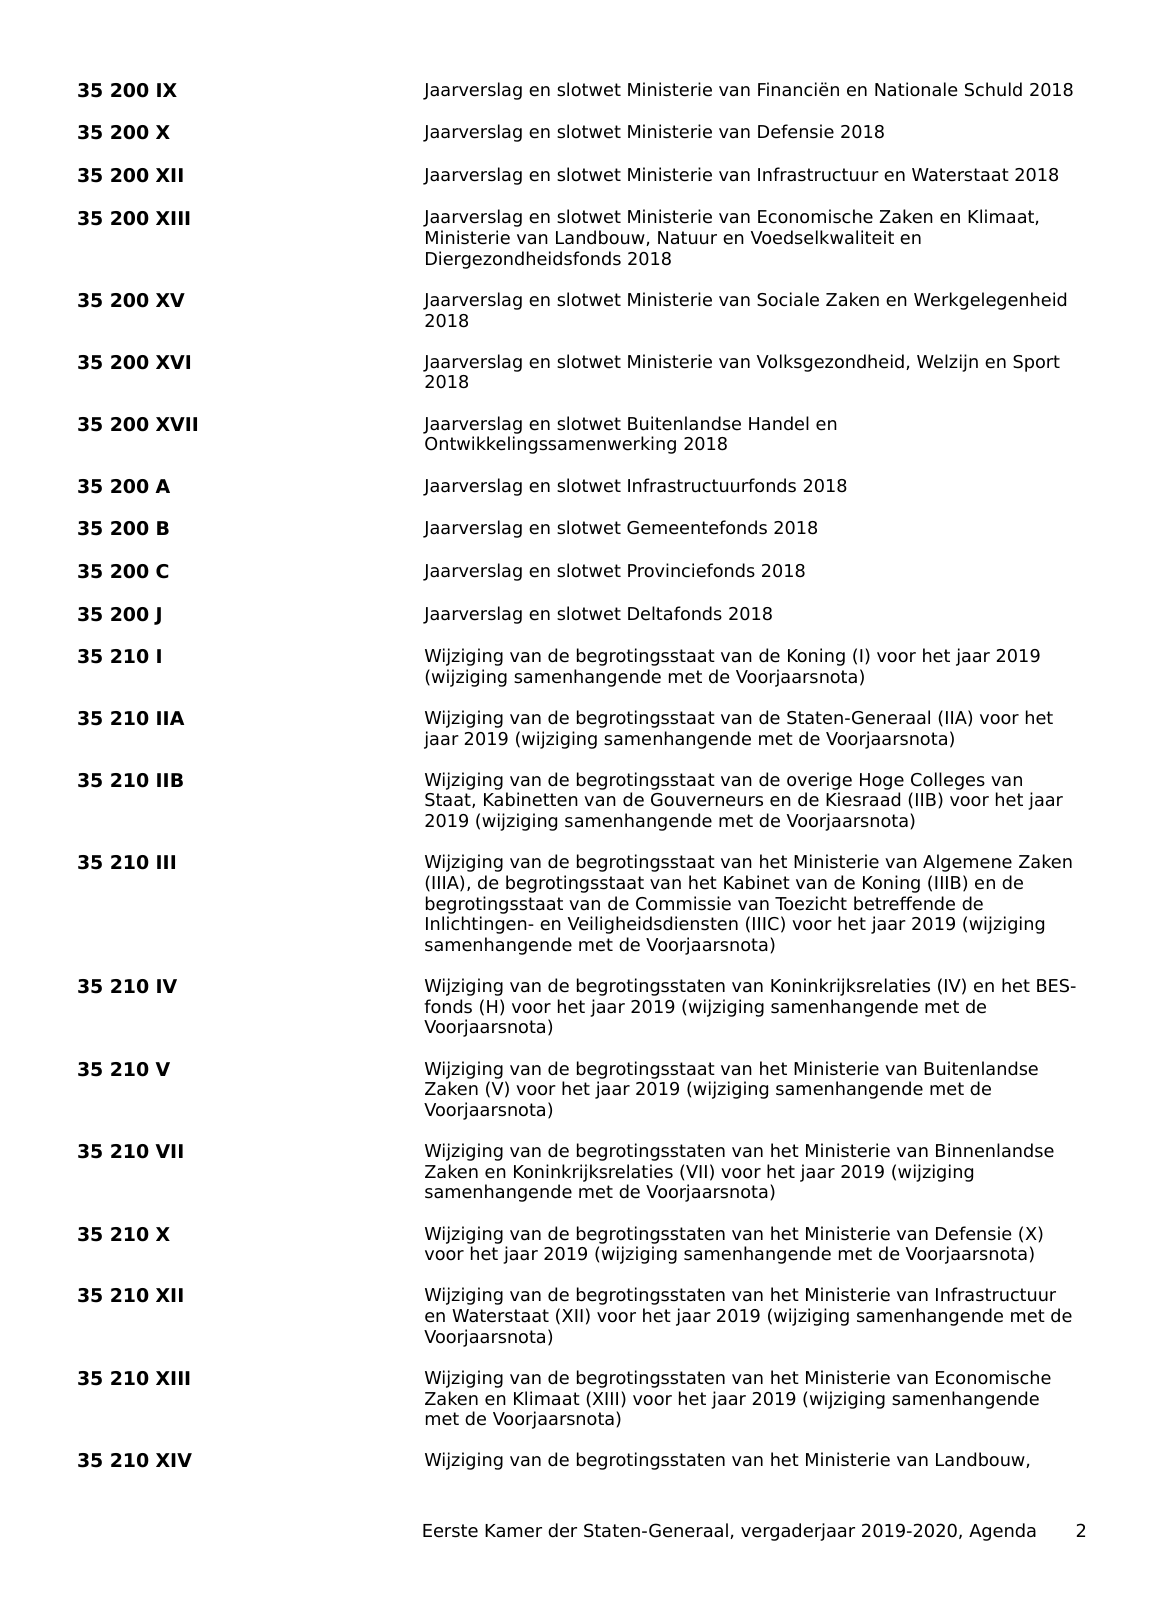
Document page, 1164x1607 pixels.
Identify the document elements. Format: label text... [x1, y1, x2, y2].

table_cell Jaarverslag en slotwet Gemeentefonds 2018 [418, 518, 1087, 540]
table_cell [77, 393, 401, 414]
table_cell [401, 1265, 418, 1285]
table_cell Jaarverslag en slotwet Ministerie van Volksgezondheid, Welzijn en Sport 2018 [418, 352, 1087, 393]
table_cell Jaarverslag en slotwet Deltafonds 2018 [418, 604, 1087, 625]
table_cell [418, 625, 1087, 646]
table_cell [418, 331, 1087, 352]
table_cell 35 200 XII [77, 165, 401, 187]
table_cell [401, 770, 418, 832]
table_cell Jaarverslag en slotwet Buitenlandse Handel en Ontwikkelingssamenwerking 2018 [418, 414, 1087, 455]
table_cell 35 200 IX [77, 80, 401, 102]
table_cell [77, 1038, 401, 1058]
table_cell [418, 749, 1087, 770]
table_cell [418, 832, 1087, 852]
table_cell [401, 646, 418, 687]
table_cell Wijziging van de begrotingsstaten van het Ministerie van Landbouw, [418, 1450, 1087, 1472]
table_cell 35 210 XIII [77, 1368, 401, 1430]
table_cell [418, 59, 1087, 80]
table_cell 35 200 A [77, 476, 401, 498]
table_cell [401, 498, 418, 518]
table_cell 35 200 XIII [77, 208, 401, 269]
table_cell Jaarverslag en slotwet Ministerie van Infrastructuur en Waterstaat 2018 [418, 165, 1087, 187]
table_cell 35 210 I [77, 646, 401, 687]
table_cell [401, 625, 418, 646]
table_cell 35 210 VII [77, 1141, 401, 1203]
table_cell [401, 955, 418, 976]
table_cell Wijziging van de begrotingsstaat van het Ministerie van Algemene Zaken (IIIA), de begrotingsstaat van het Kabinet van de Koning (IIIB) en de begrotingsstaat van de Commissie van Toezicht betreffende de Inlichtingen- en Veiligheidsdiensten (IIIC) voor het jaar 2019 (wijziging samenhangende met de Voorjaarsnota) [418, 852, 1087, 955]
table_cell Jaarverslag en slotwet Ministerie van Economische Zaken en Klimaat, Ministerie van Landbouw, Natuur en Voedselkwaliteit en Diergezondheidsfonds 2018 [418, 208, 1087, 269]
table_cell [401, 165, 418, 187]
table_cell [401, 708, 418, 749]
table_cell [77, 955, 401, 976]
table_cell [77, 331, 401, 352]
table_cell [418, 187, 1087, 207]
table_cell [77, 749, 401, 770]
table_cell 35 210 V [77, 1059, 401, 1120]
table_cell [401, 187, 418, 207]
table_cell Wijziging van de begrotingsstaat van het Ministerie van Buitenlandse Zaken (V) voor het jaar 2019 (wijziging samenhangende met de Voorjaarsnota) [418, 1059, 1087, 1120]
table_cell [401, 476, 418, 498]
table_cell [418, 1265, 1087, 1285]
table_cell [401, 1450, 418, 1472]
table_cell Wijziging van de begrotingsstaten van het Ministerie van Defensie (X) voor het jaar 2019 (wijziging samenhangende met de Voorjaarsnota) [418, 1224, 1087, 1265]
table_cell [401, 331, 418, 352]
table_cell [401, 518, 418, 540]
table_cell [401, 1120, 418, 1141]
table_cell [418, 540, 1087, 561]
table_cell Jaarverslag en slotwet Ministerie van Sociale Zaken en Werkgelegenheid 2018 [418, 290, 1087, 331]
table_cell 35 210 XIV [77, 1450, 401, 1472]
table_cell 35 210 X [77, 1224, 401, 1265]
table_cell [401, 976, 418, 1038]
table_cell [401, 414, 418, 455]
table_cell [77, 1120, 401, 1141]
table_cell [401, 1141, 418, 1203]
table_cell [77, 498, 401, 518]
table_cell [401, 561, 418, 583]
table_cell [401, 269, 418, 290]
table_cell [418, 1120, 1087, 1141]
table_cell 35 200 XVII [77, 414, 401, 455]
table_cell 35 210 III [77, 852, 401, 955]
table_cell [418, 1430, 1087, 1450]
table_cell 35 200 X [77, 122, 401, 144]
table_cell Wijziging van de begrotingsstaten van het Ministerie van Infrastructuur en Waterstaat (XII) voor het jaar 2019 (wijziging samenhangende met de Voorjaarsnota) [418, 1285, 1087, 1347]
table_cell [77, 583, 401, 603]
table_cell [77, 1203, 401, 1223]
table_cell [401, 208, 418, 269]
table_cell [401, 1285, 418, 1347]
table_cell [401, 1059, 418, 1120]
table_cell [77, 625, 401, 646]
table_cell [77, 1430, 401, 1450]
table_cell [418, 955, 1087, 976]
table_cell 35 210 IIB [77, 770, 401, 832]
table_cell [418, 393, 1087, 414]
table_cell [418, 1347, 1087, 1368]
table_cell [418, 498, 1087, 518]
table_cell [401, 852, 418, 955]
table_cell 35 200 XV [77, 290, 401, 331]
table_cell [401, 687, 418, 708]
table_cell [418, 1203, 1087, 1223]
table_cell [401, 583, 418, 603]
table_cell [418, 1038, 1087, 1058]
table_cell Jaarverslag en slotwet Ministerie van Defensie 2018 [418, 122, 1087, 144]
table_cell [401, 455, 418, 476]
table_cell 35 210 IIA [77, 708, 401, 749]
table_cell [77, 59, 401, 80]
table_cell 35 200 XVI [77, 352, 401, 393]
table_cell Jaarverslag en slotwet Infrastructuurfonds 2018 [418, 476, 1087, 498]
table_cell Wijziging van de begrotingsstaat van de Koning (I) voor het jaar 2019 (wijziging samenhangende met de Voorjaarsnota) [418, 646, 1087, 687]
table_cell [401, 1224, 418, 1265]
table_cell [77, 455, 401, 476]
table_cell [418, 269, 1087, 290]
table_cell [401, 80, 418, 102]
table_cell 35 210 XII [77, 1285, 401, 1347]
table_cell Wijziging van de begrotingsstaten van Koninkrijksrelaties (IV) en het BES-fonds (H) voor het jaar 2019 (wijziging samenhangende met de Voorjaarsnota) [418, 976, 1087, 1038]
table_cell [77, 187, 401, 207]
table_cell Jaarverslag en slotwet Ministerie van Financiën en Nationale Schuld 2018 [418, 80, 1087, 102]
table_cell [401, 352, 418, 393]
table_cell Wijziging van de begrotingsstaten van het Ministerie van Binnenlandse Zaken en Koninkrijksrelaties (VII) voor het jaar 2019 (wijziging samenhangende met de Voorjaarsnota) [418, 1141, 1087, 1203]
table_cell Wijziging van de begrotingsstaat van de Staten-Generaal (IIA) voor het jaar 2019 (wijziging samenhangende met de Voorjaarsnota) [418, 708, 1087, 749]
table_cell [401, 1038, 418, 1058]
table_cell [401, 122, 418, 144]
table_cell Wijziging van de begrotingsstaat van de overige Hoge Colleges van Staat, Kabinetten van de Gouverneurs en de Kiesraad (IIB) voor het jaar 2019 (wijziging samenhangende met de Voorjaarsnota) [418, 770, 1087, 832]
table_cell [418, 455, 1087, 476]
table_cell [401, 749, 418, 770]
table_cell [401, 393, 418, 414]
table_cell [401, 1203, 418, 1223]
table_cell [418, 687, 1087, 708]
table_cell [401, 1347, 418, 1368]
table_cell 35 200 J [77, 604, 401, 625]
table_cell 35 200 B [77, 518, 401, 540]
table_cell [401, 102, 418, 122]
table_cell [77, 102, 401, 122]
table_cell [401, 832, 418, 852]
table_cell [401, 1368, 418, 1430]
table_cell Wijziging van de begrotingsstaten van het Ministerie van Economische Zaken en Klimaat (XIII) voor het jaar 2019 (wijziging samenhangende met de Voorjaarsnota) [418, 1368, 1087, 1430]
table_cell [401, 604, 418, 625]
table_cell [418, 144, 1087, 165]
table_cell [401, 144, 418, 165]
table_cell Jaarverslag en slotwet Provinciefonds 2018 [418, 561, 1087, 583]
table_cell [418, 583, 1087, 603]
table_cell [77, 144, 401, 165]
table_cell 35 200 C [77, 561, 401, 583]
table_cell [401, 59, 418, 80]
table_cell [77, 540, 401, 561]
table_cell [401, 1430, 418, 1450]
table_cell [401, 290, 418, 331]
table_cell 35 210 IV [77, 976, 401, 1038]
table_cell [77, 1265, 401, 1285]
table_cell [401, 540, 418, 561]
table_cell [77, 269, 401, 290]
table_cell [77, 687, 401, 708]
table_cell [77, 832, 401, 852]
table_cell [418, 102, 1087, 122]
table_cell [77, 1347, 401, 1368]
